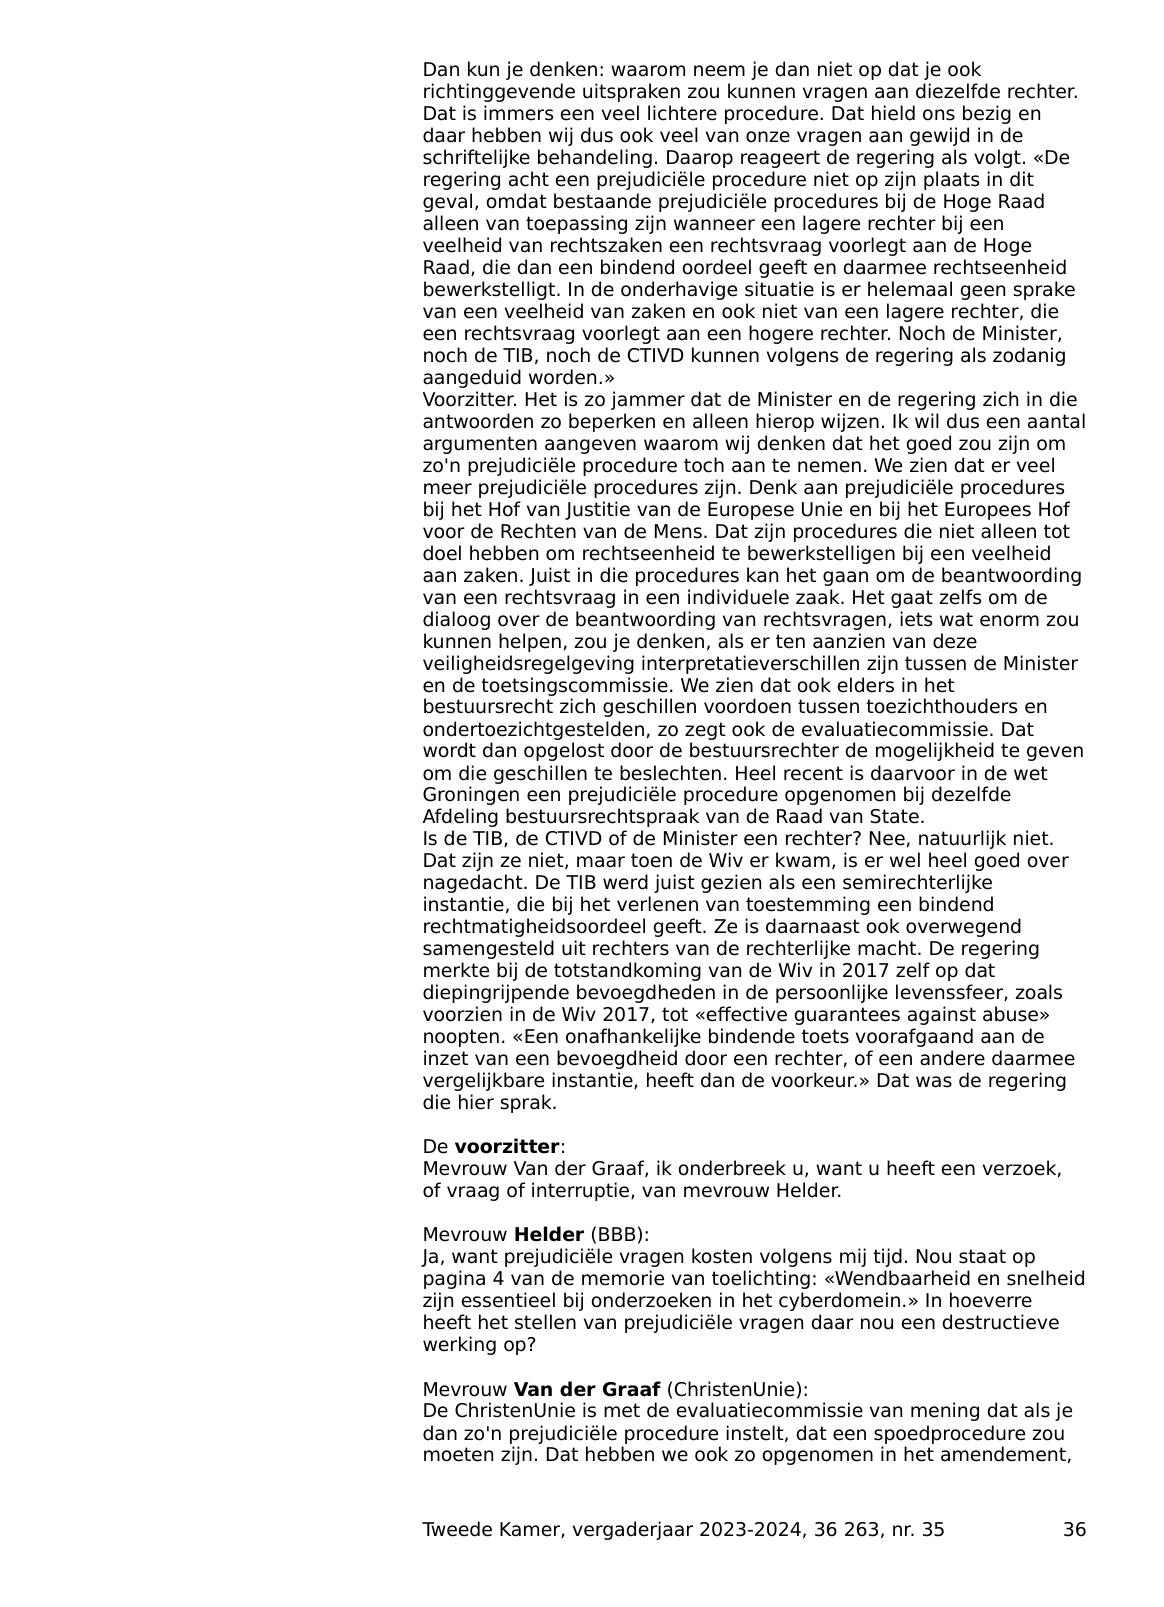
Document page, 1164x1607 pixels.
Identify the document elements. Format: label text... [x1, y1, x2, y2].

text Dan kun je denken: waarom neem je dan niet op dat je ook richtinggevende uitspraken zou kunnen vragen aan diezelfde rechter. Dat is immers een veel lichtere procedure. Dat hield ons bezig en daar hebben wij dus ook veel van onze vragen aan gewijd in de schriftelijke behandeling. Daarop reageert de regering als volgt. «De regering acht een prejudiciële procedure niet op zijn plaats in dit geval, omdat bestaande prejudiciële procedures bij de Hoge Raad alleen van toepassing zijn wanneer een lagere rechter bij een veelheid van rechtszaken een rechtsvraag voorlegt aan de Hoge Raad, die dan een bindend oordeel geeft en daarmee rechtseenheid bewerkstelligt. In de onderhavige situatie is er helemaal geen sprake van een veelheid van zaken en ook niet van een lagere rechter, die een rechtsvraag voorlegt aan een hogere rechter. Noch de Minister, noch de TIB, noch de CTIVD kunnen volgens de regering als zodanig aangeduid worden.» [422, 59, 1087, 389]
text Mevrouw Van der Graaf (ChristenUnie): [422, 1378, 1087, 1400]
text Voorzitter. Het is zo jammer dat de Minister en de regering zich in die antwoorden zo beperken en alleen hierop wijzen. Ik wil dus een aantal argumenten aangeven waarom wij denken dat het goed zou zijn om zo'n prejudiciële procedure toch aan te nemen. We zien dat er veel meer prejudiciële procedures zijn. Denk aan prejudiciële procedures bij het Hof van Justitie van de Europese Unie en bij het Europees Hof voor de Rechten van de Mens. Dat zijn procedures die niet alleen tot doel hebben om rechtseenheid te bewerkstelligen bij een veelheid aan zaken. Juist in die procedures kan het gaan om de beantwoording van een rechtsvraag in een individuele zaak. Het gaat zelfs om de dialoog over de beantwoording van rechtsvragen, iets wat enorm zou kunnen helpen, zou je denken, als er ten aanzien van deze veiligheidsregelgeving interpretatieverschillen zijn tussen de Minister en de toetsingscommissie. We zien dat ook elders in het bestuursrecht zich geschillen voordoen tussen toezichthouders en ondertoezichtgestelden, zo zegt ook de evaluatiecommissie. Dat wordt dan opgelost door de bestuursrechter de mogelijkheid te geven om die geschillen te beslechten. Heel recent is daarvoor in de wet Groningen een prejudiciële procedure opgenomen bij dezelfde Afdeling bestuursrechtspraak van de Raad van State. [422, 389, 1087, 828]
text De ChristenUnie is met de evaluatiecommissie van mening dat als je dan zo'n prejudiciële procedure instelt, dat een spoedprocedure zou moeten zijn. Dat hebben we ook zo opgenomen in het amendement, [422, 1400, 1087, 1466]
text Is de TIB, de CTIVD of de Minister een rechter? Nee, natuurlijk niet. Dat zijn ze niet, maar toen de Wiv er kwam, is er wel heel goed over nagedacht. De TIB werd juist gezien als een semirechterlijke instantie, die bij het verlenen van toestemming een bindend rechtmatigheidsoordeel geeft. Ze is daarnaast ook overwegend samengesteld uit rechters van de rechterlijke macht. De regering merkte bij de totstandkoming van de Wiv in 2017 zelf op dat diepingrijpende bevoegdheden in de persoonlijke levenssfeer, zoals voorzien in de Wiv 2017, tot «effective guarantees against abuse» noopten. «Een onafhankelijke bindende toets voorafgaand aan de inzet van een bevoegdheid door een rechter, of een andere daarmee vergelijkbare instantie, heeft dan de voorkeur.» Dat was de regering die hier sprak. [422, 828, 1087, 1114]
text Mevrouw Van der Graaf, ik onderbreek u, want u heeft een verzoek, of vraag of interruptie, van mevrouw Helder. [422, 1158, 1087, 1202]
text Ja, want prejudiciële vragen kosten volgens mij tijd. Nou staat op pagina 4 van de memorie van toelichting: «Wendbaarheid en snelheid zijn essentieel bij onderzoeken in het cyberdomein.» In hoeverre heeft het stellen van prejudiciële vragen daar nou een destructieve werking op? [422, 1246, 1087, 1356]
text De voorzitter: [422, 1136, 1087, 1158]
text Mevrouw Helder (BBB): [422, 1224, 1087, 1246]
